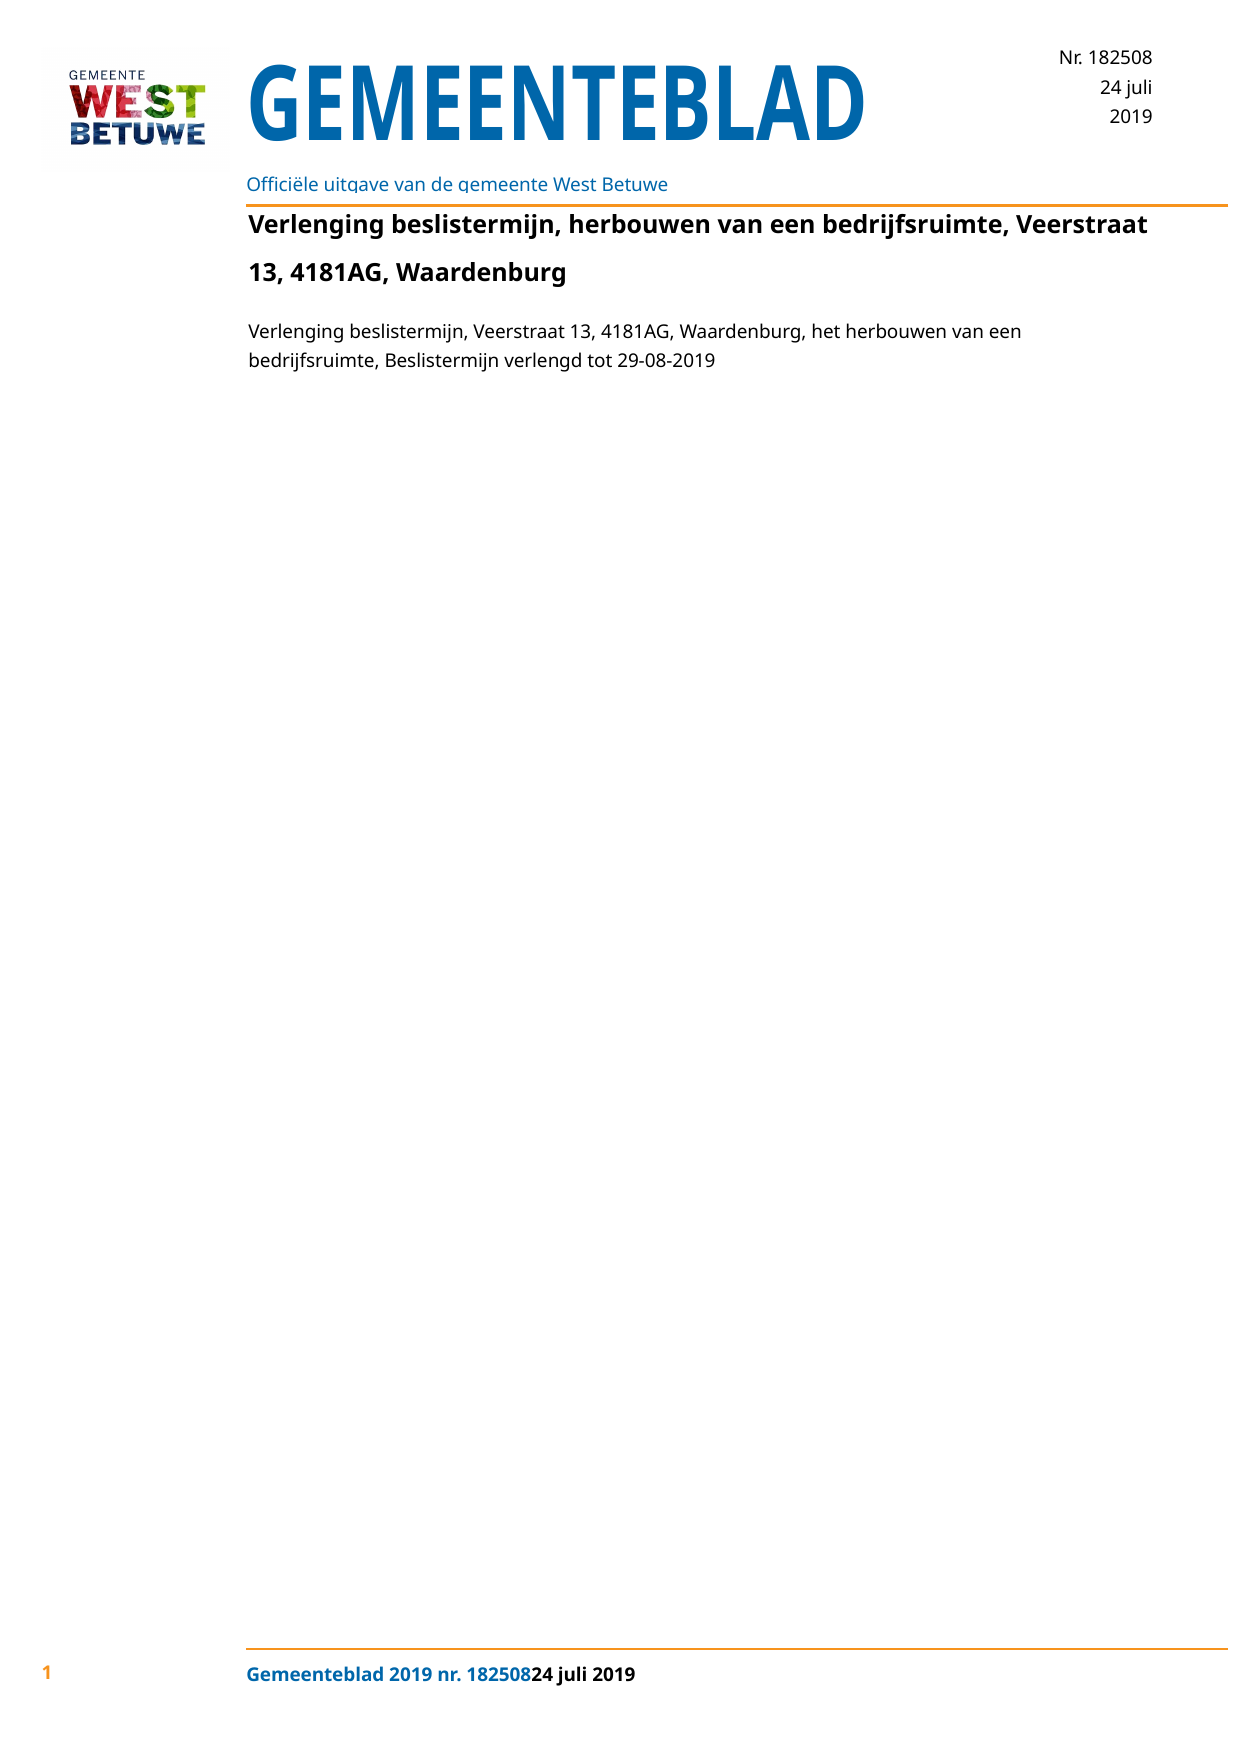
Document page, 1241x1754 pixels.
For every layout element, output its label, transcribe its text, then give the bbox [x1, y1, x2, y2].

picture [41, 47, 231, 172]
text Verlenging beslistermijn, Veerstraat 13, 4181AG, Waardenburg, het herbouwen van een bedrijfsruimte, Beslistermijn verlengd tot 29-08-2019 [248, 318, 1152, 373]
text Verlenging beslistermijn, herbouwen van een bedrijfsruimte, Veerstraat 13, 4181AG, Waardenburg [248, 207, 1152, 288]
